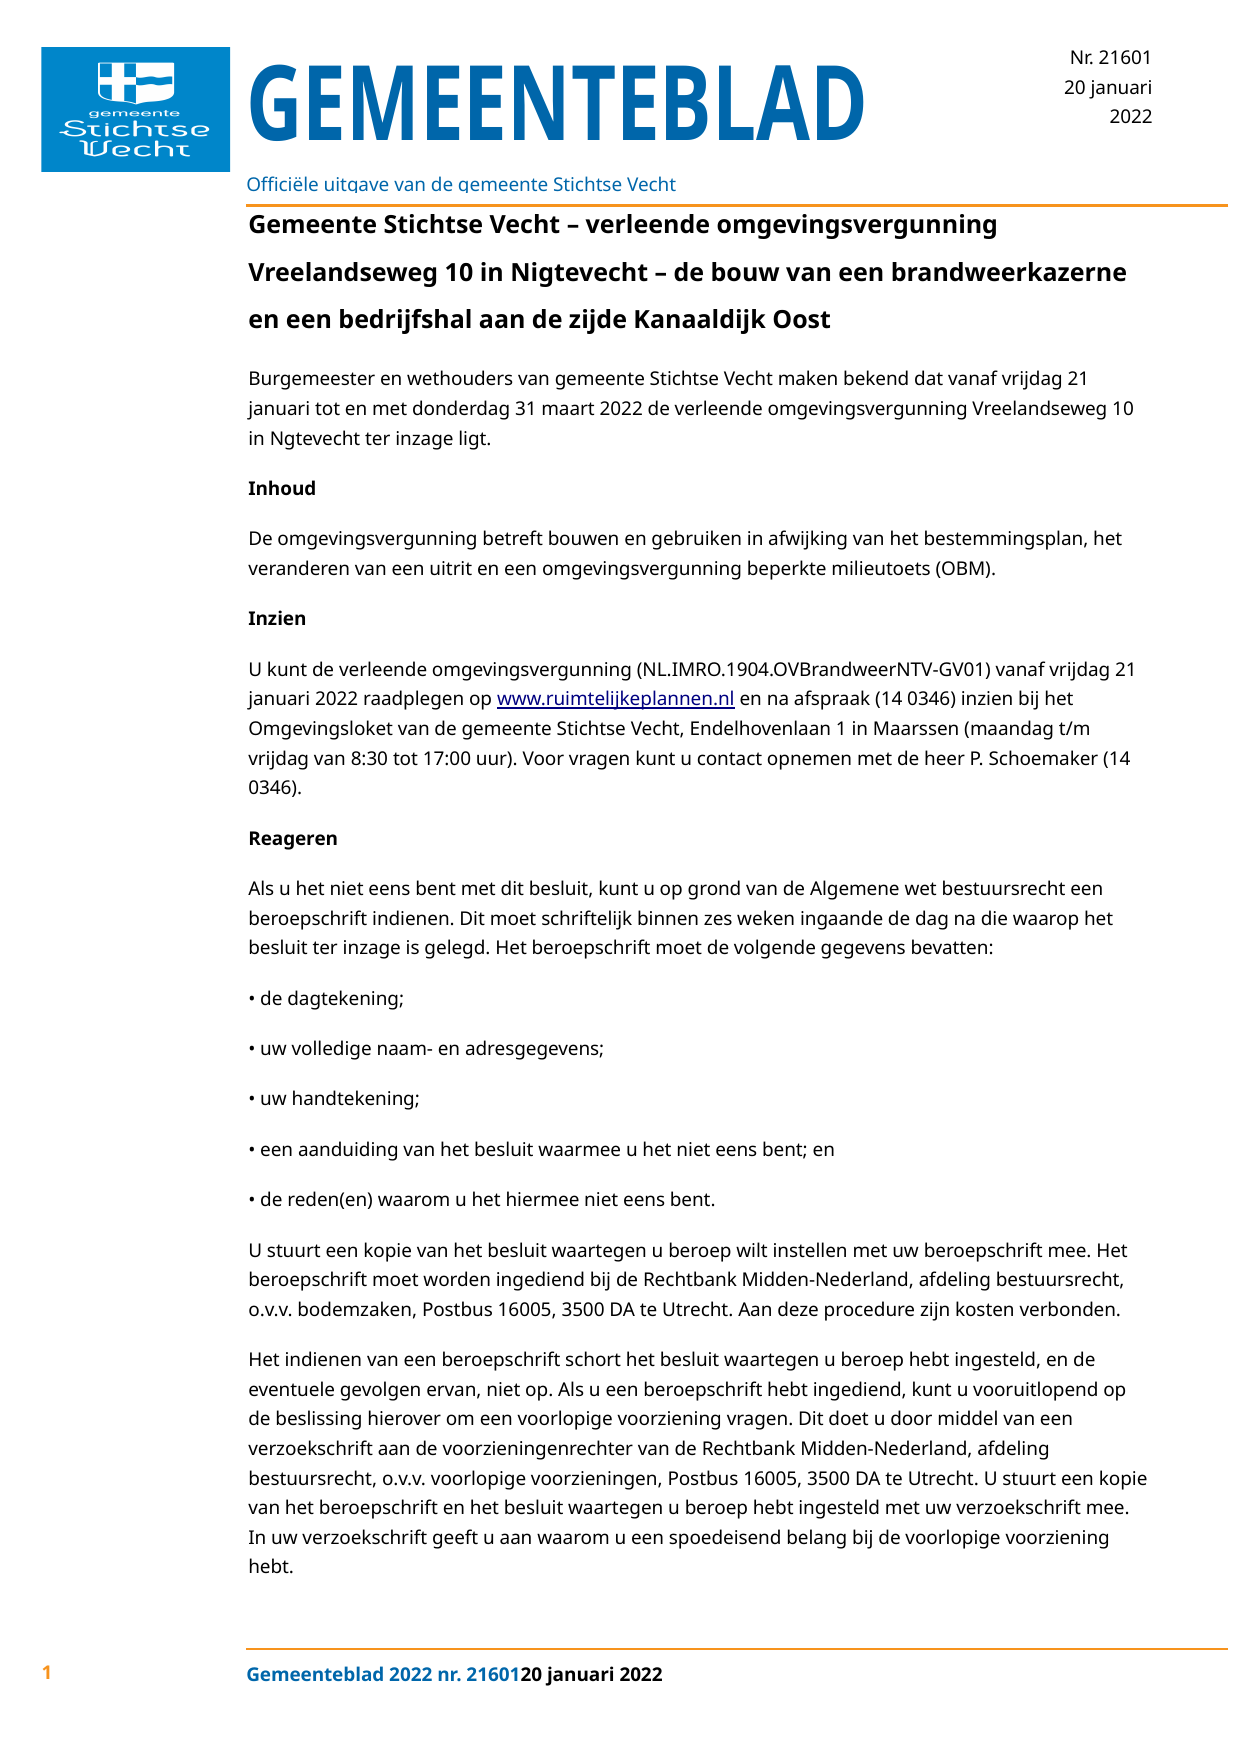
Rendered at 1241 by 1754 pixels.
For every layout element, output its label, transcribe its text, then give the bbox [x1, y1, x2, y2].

picture [137, 63, 174, 103]
text • uw handtekening; [248, 1086, 1152, 1111]
text Het indienen van een beroepschrift schort het besluit waartegen u beroep hebt ingesteld, en de eventuele gevolgen ervan, niet op. Als u een beroepschrift hebt ingediend, kunt u vooruitlopend op de beslissing hierover om een voorlopige voorziening vragen. Dit doet u door middel van een verzoekschrift aan de voorzieningenrechter van de Rechtbank Midden-Nederland, afdeling bestuursrecht, o.v.v. voorlopige voorzieningen, Postbus 16005, 3500 DA te Utrecht. U stuurt een kopie van het beroepschrift en het besluit waartegen u beroep hebt ingesteld met uw verzoekschrift mee. In uw verzoekschrift geeft u aan waarom u een spoedeisend belang bij de voorlopige voorziening hebt. [248, 1346, 1152, 1579]
text Gemeente Stichtse Vecht – verleende omgevingsvergunning Vreelandseweg 10 in Nigtevecht – de bouw van een brandweerkazerne en een bedrijfshal aan de zijde Kanaaldijk Oost [248, 207, 1152, 336]
text Reageren [248, 825, 1152, 850]
text Burgemeester en wethouders van gemeente Stichtse Vecht maken bekend dat vanaf vrijdag 21 januari tot en met donderdag 31 maart 2022 de verleende omgevingsvergunning Vreelandseweg 10 in Ngtevecht ter inzage ligt. [248, 366, 1152, 450]
text • een aanduiding van het besluit waarmee u het niet eens bent; en [248, 1136, 1152, 1162]
text Inzien [248, 606, 1152, 631]
text Inhoud [248, 475, 1152, 501]
text • de reden(en) waarom u het hiermee niet eens bent. [248, 1186, 1152, 1212]
text U stuurt een kopie van het besluit waartegen u beroep wilt instellen met uw beroepschrift mee. Het beroepschrift moet worden ingediend bij de Rechtbank Midden-Nederland, afdeling bestuursrecht, o.v.v. bodemzaken, Postbus 16005, 3500 DA te Utrecht. Aan deze procedure zijn kosten verbonden. [248, 1237, 1152, 1322]
text U kunt de verleende omgevingsvergunning (NL.IMRO.1904.OVBrandweerNTV-GV01) vanaf vrijdag 21 januari 2022 raadplegen op www.ruimtelijkeplannen.nl en na afspraak (14 0346) inzien bij het Omgevingsloket van de gemeente Stichtse Vecht, Endelhovenlaan 1 in Maarssen (maandag t/m vrijdag van 8:30 tot 17:00 uur). Voor vragen kunt u contact opnemen met de heer P. Schoemaker (14 0346). [248, 656, 1152, 800]
text • uw volledige naam- en adresgegevens; [248, 1035, 1152, 1061]
text Als u het niet eens bent met dit besluit, kunt u op grond van de Algemene wet bestuursrecht een beroepschrift indienen. Dit moet schriftelijk binnen zes weken ingaande de dag na die waarop het besluit ter inzage is gelegd. Het beroepschrift moet de volgende gegevens bevatten: [248, 875, 1152, 960]
picture [99, 63, 135, 101]
text De omgevingsvergunning betreft bouwen en gebruiken in afwijking van het bestemmingsplan, het veranderen van een uitrit en een omgevingsvergunning beperkte milieutoets (OBM). [248, 526, 1152, 581]
text • de dagtekening; [248, 985, 1152, 1010]
